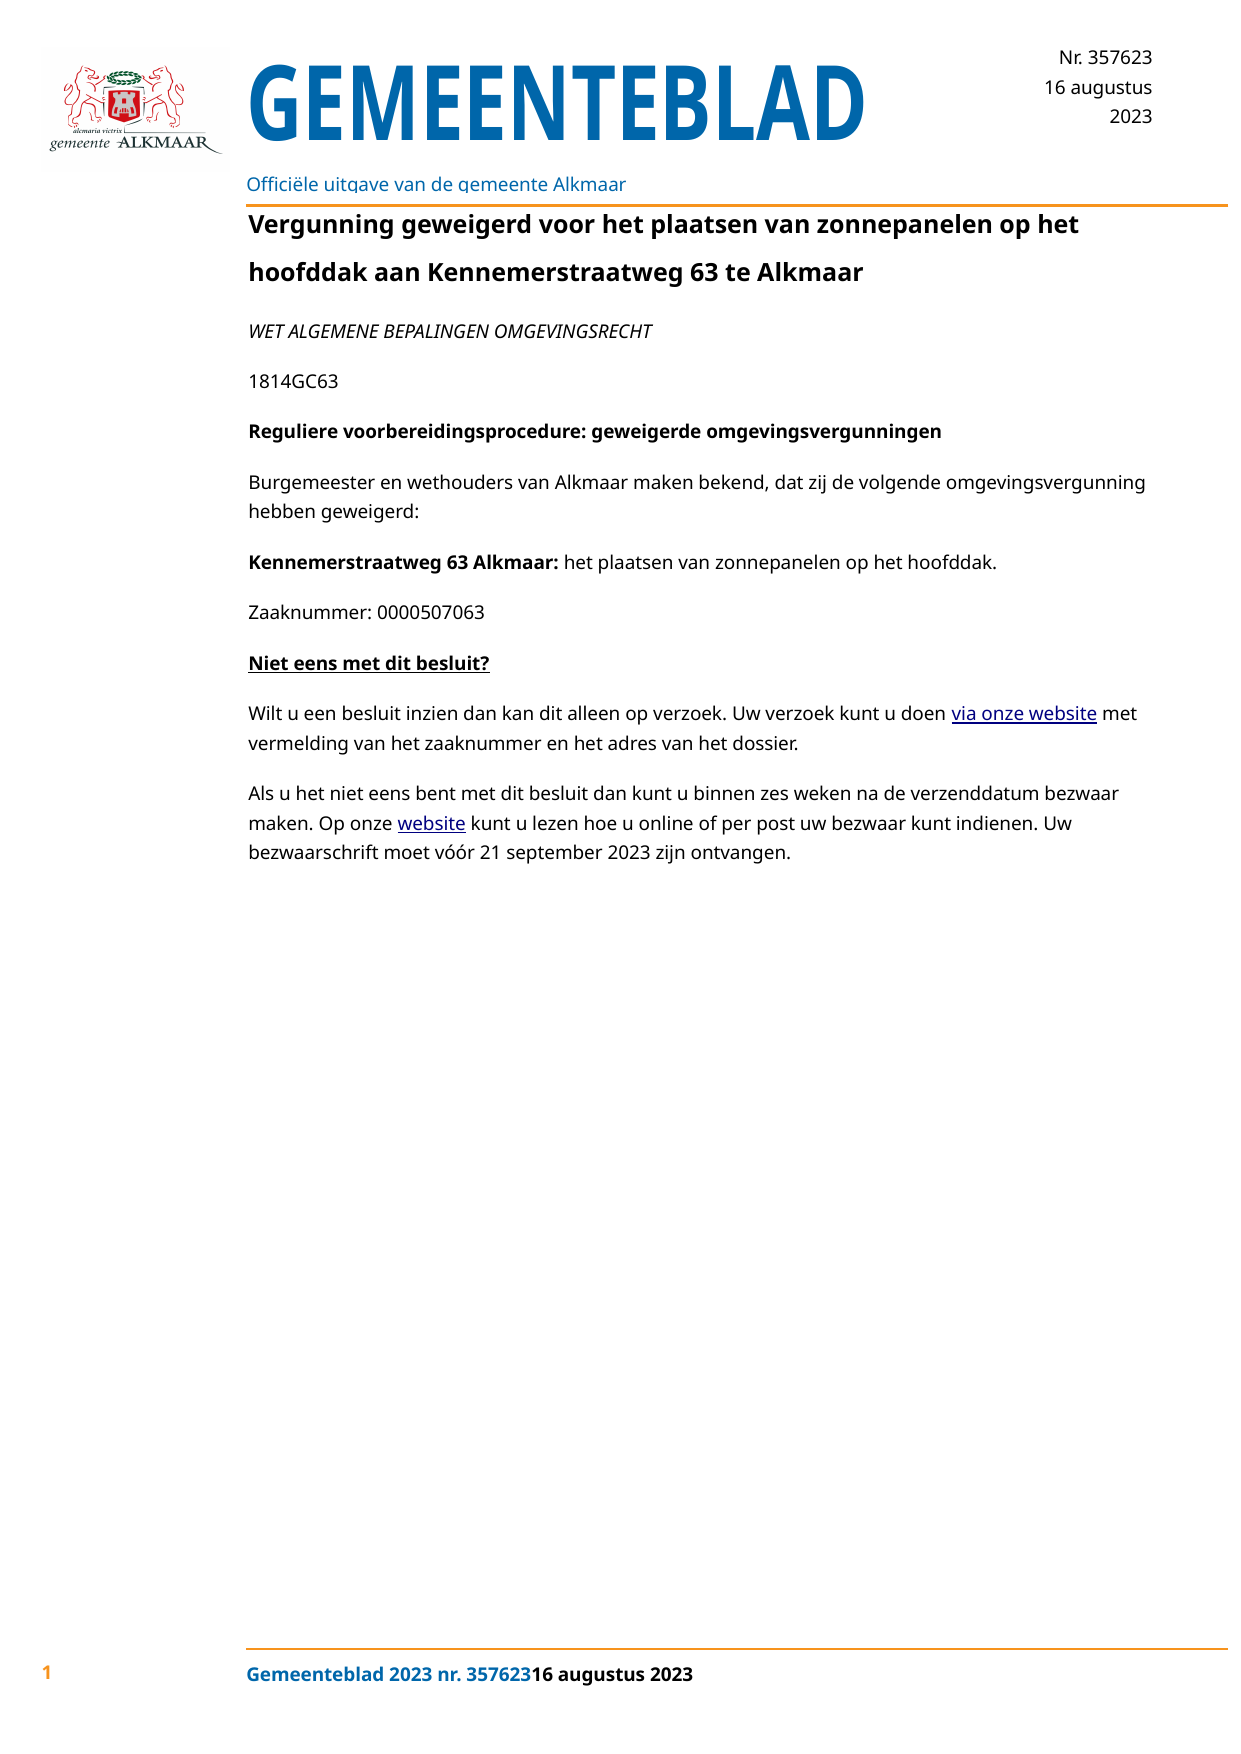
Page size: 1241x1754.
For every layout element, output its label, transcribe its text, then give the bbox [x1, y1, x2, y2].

text Als u het niet eens bent met dit besluit dan kunt u binnen zes weken na de verzenddatum bezwaar maken. Op onze website kunt u lezen hoe u online of per post uw bezwaar kunt indienen. Uw bezwaarschrift moet vóór 21 september 2023 zijn ontvangen. [248, 780, 1152, 865]
text Niet eens met dit besluit? [248, 650, 1152, 676]
text Zaaknummer: 0000507063 [248, 599, 1152, 625]
text Wilt u een besluit inzien dan kan dit alleen op verzoek. Uw verzoek kunt u doen via onze website met vermelding van het zaaknummer en het adres van het dossier. [248, 700, 1152, 756]
picture [41, 47, 231, 172]
text Burgemeester en wethouders van Alkmaar maken bekend, dat zij de volgende omgevingsvergunning hebben geweigerd: [248, 469, 1152, 524]
text Vergunning geweigerd voor het plaatsen van zonnepanelen op het hoofddak aan Kennemerstraatweg 63 te Alkmaar [248, 207, 1152, 288]
text Reguliere voorbereidingsprocedure: geweigerde omgevingsvergunningen [248, 419, 1152, 444]
text 1814GC63 [248, 368, 1152, 394]
text WET ALGEMENE BEPALINGEN OMGEVINGSRECHT [248, 318, 1152, 344]
text Kennemerstraatweg 63 Alkmaar: het plaatsen van zonnepanelen op het hoofddak. [248, 549, 1152, 575]
